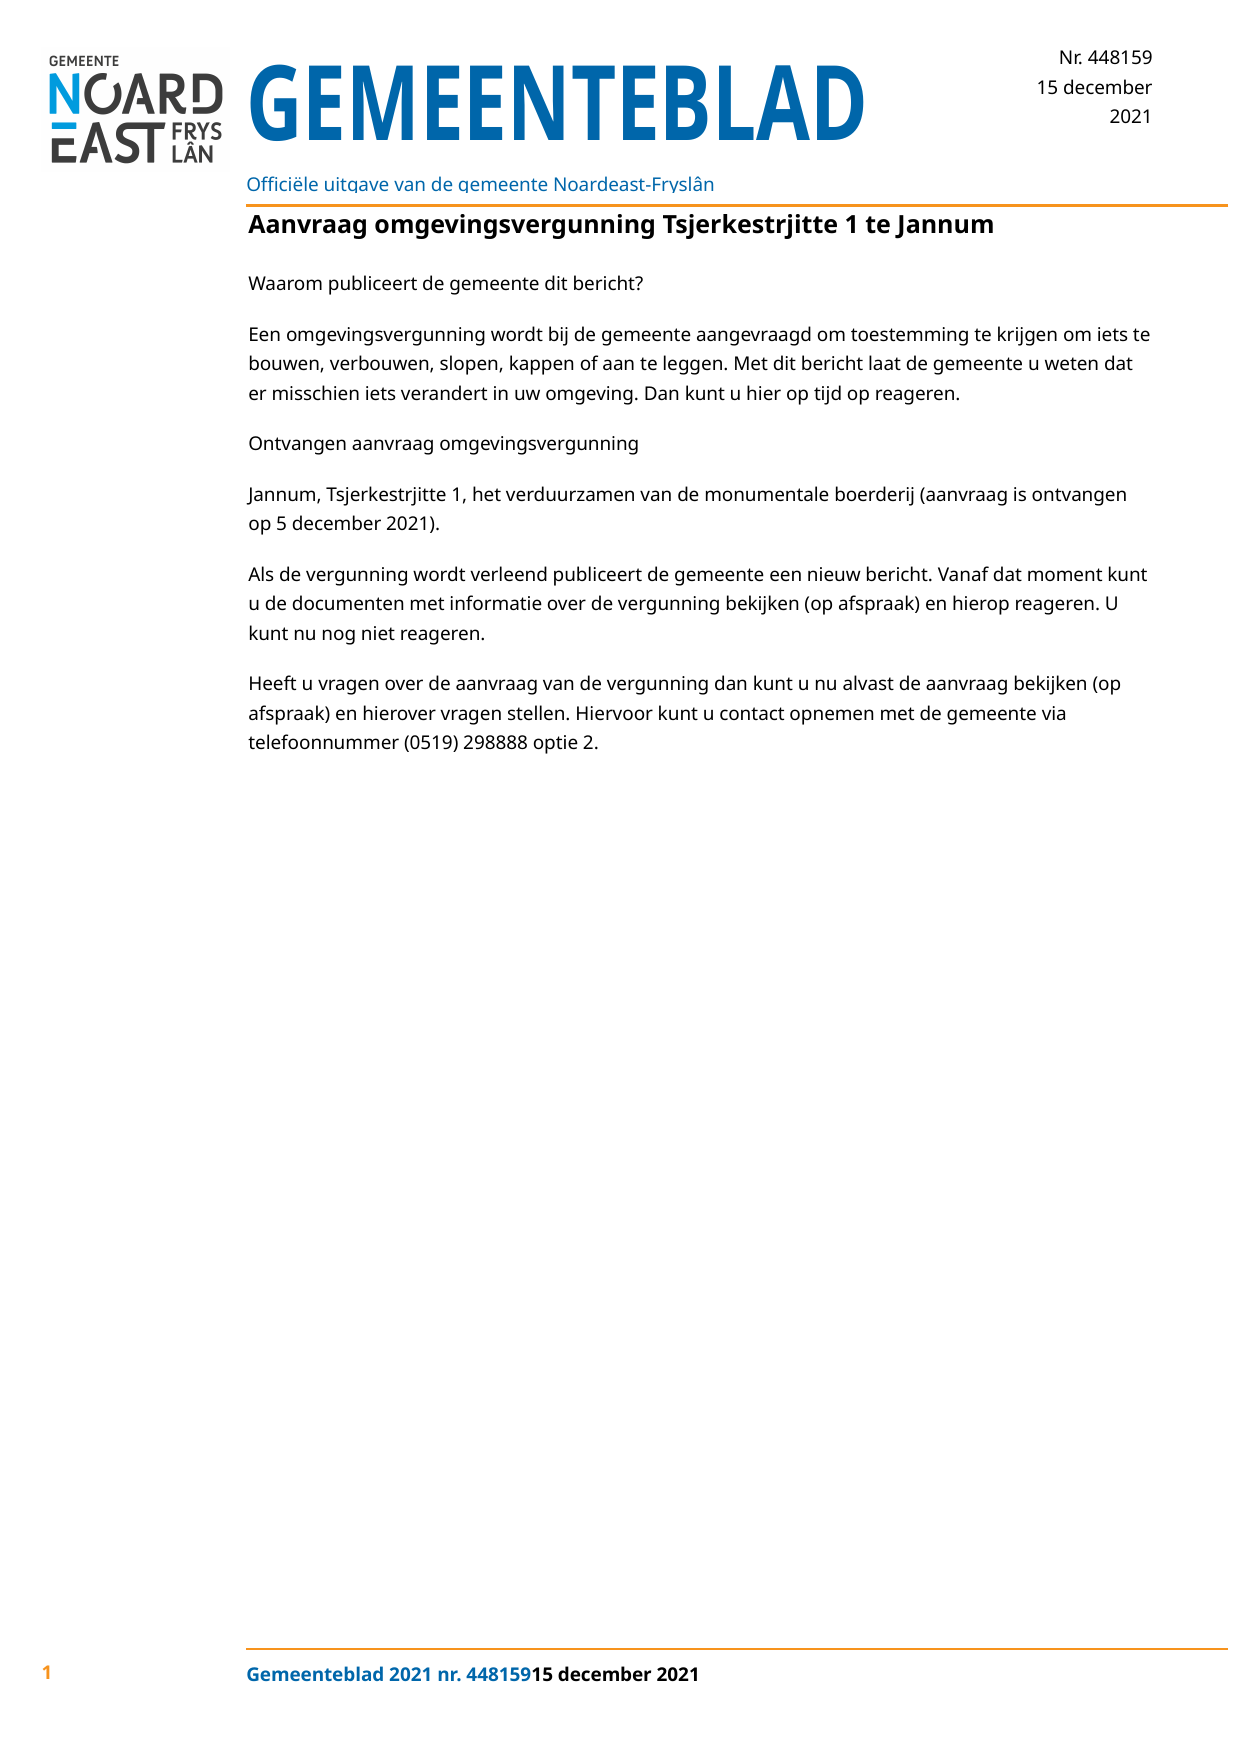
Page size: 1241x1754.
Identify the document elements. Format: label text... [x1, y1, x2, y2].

picture [41, 47, 231, 172]
text Een omgevingsvergunning wordt bij de gemeente aangevraagd om toestemming te krijgen om iets te bouwen, verbouwen, slopen, kappen of aan te leggen. Met dit bericht laat de gemeente u weten dat er misschien iets verandert in uw omgeving. Dan kunt u hier op tijd op reageren. [248, 321, 1152, 406]
text Heeft u vragen over de aanvraag van de vergunning dan kunt u nu alvast de aanvraag bekijken (op afspraak) en hierover vragen stellen. Hiervoor kunt u contact opnemen met de gemeente via telefoonnummer (0519) 298888 optie 2. [248, 670, 1152, 755]
text Jannum, Tsjerkestrjitte 1, het verduurzamen van de monumentale boerderij (aanvraag is ontvangen op 5 december 2021). [248, 481, 1152, 536]
text Ontvangen aanvraag omgevingsvergunning [248, 430, 1152, 456]
text Aanvraag omgevingsvergunning Tsjerkestrjitte 1 te Jannum [248, 207, 1152, 241]
text Als de vergunning wordt verleend publiceert de gemeente een nieuw bericht. Vanaf dat moment kunt u de documenten met informatie over de vergunning bekijken (op afspraak) en hierop reageren. U kunt nu nog niet reageren. [248, 561, 1152, 646]
text Waarom publiceert de gemeente dit bericht? [248, 270, 1152, 296]
